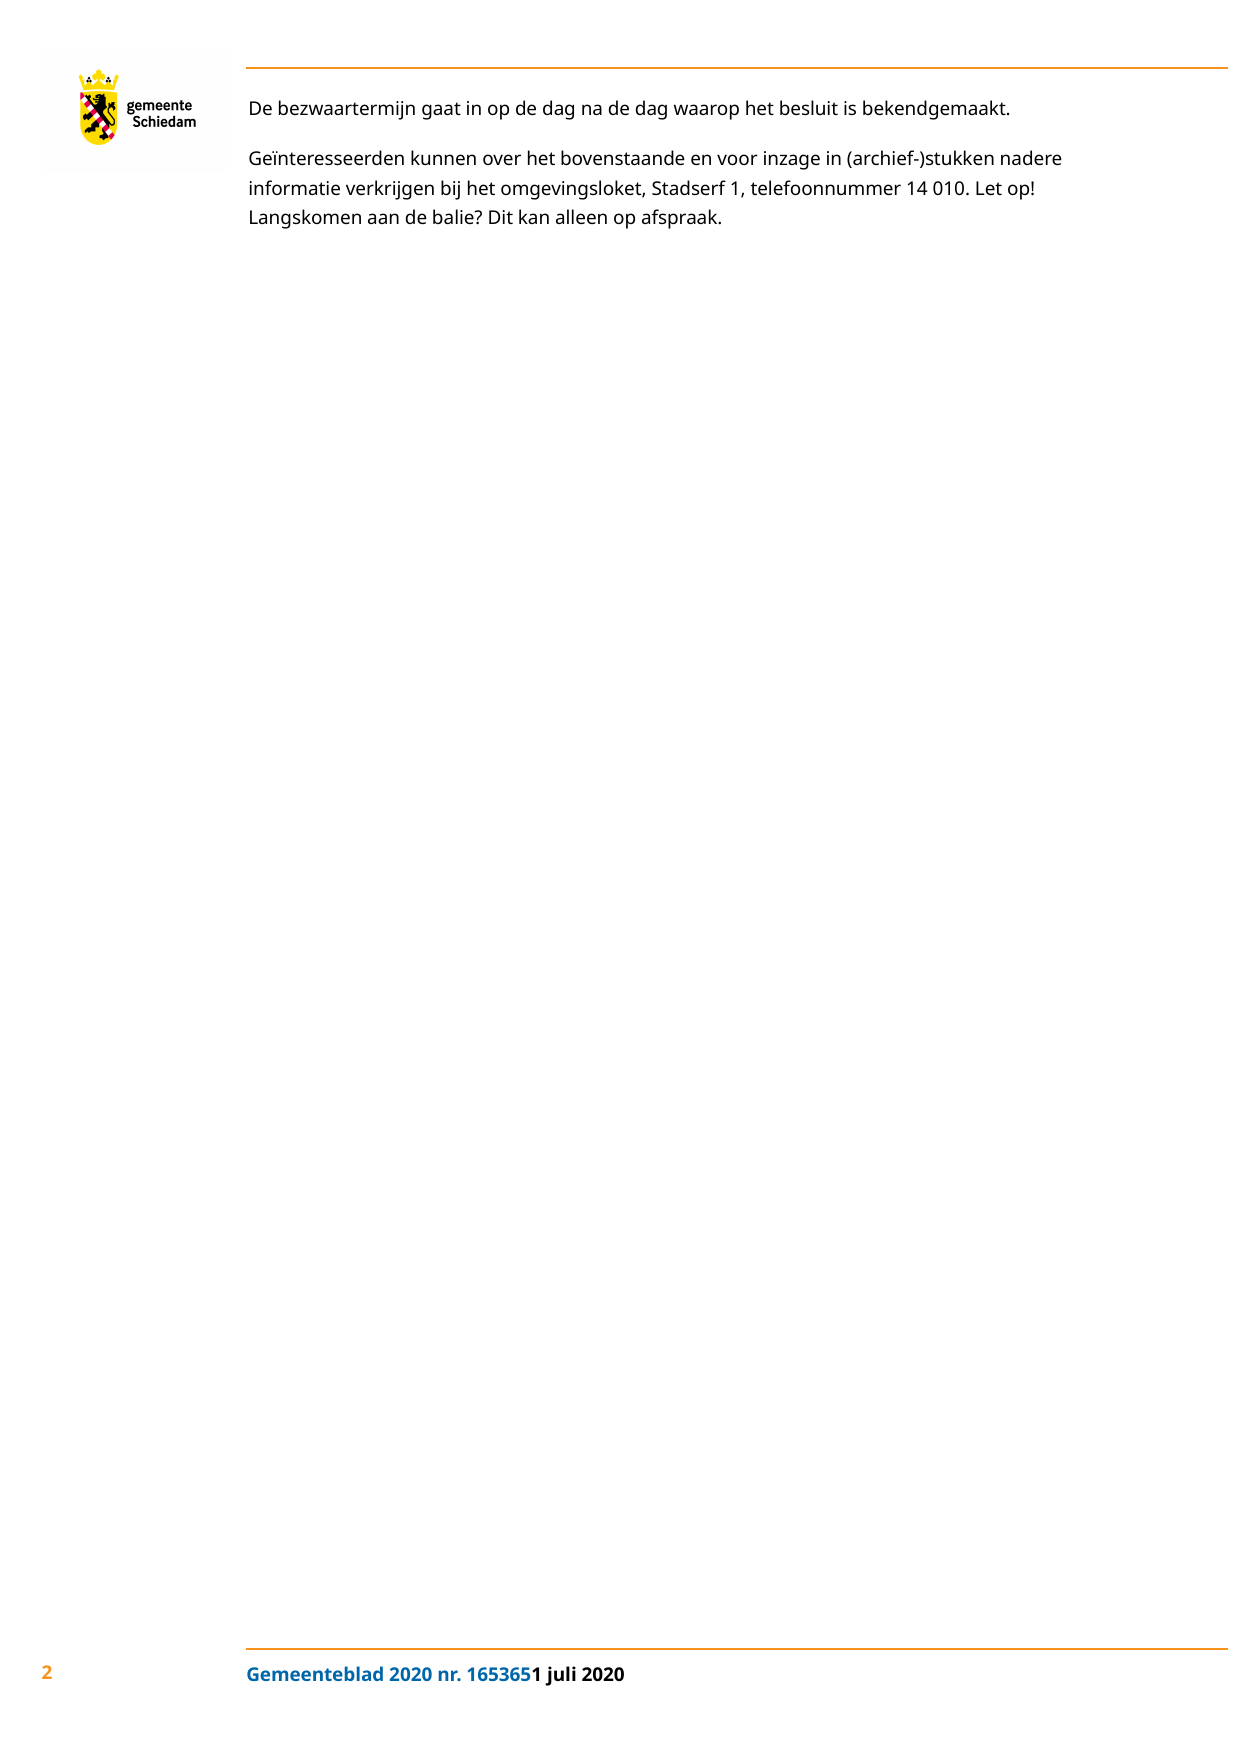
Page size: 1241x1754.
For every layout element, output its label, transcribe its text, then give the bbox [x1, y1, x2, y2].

text De bezwaartermijn gaat in op de dag na de dag waarop het besluit is bekendgemaakt. [248, 95, 1152, 121]
picture [41, 47, 231, 172]
text Geïnteresseerden kunnen over het bovenstaande en voor inzage in (archief-)stukken nadere informatie verkrijgen bij het omgevingsloket, Stadserf 1, telefoonnummer 14 010. Let op! Langskomen aan de balie? Dit kan alleen op afspraak. [248, 145, 1152, 230]
